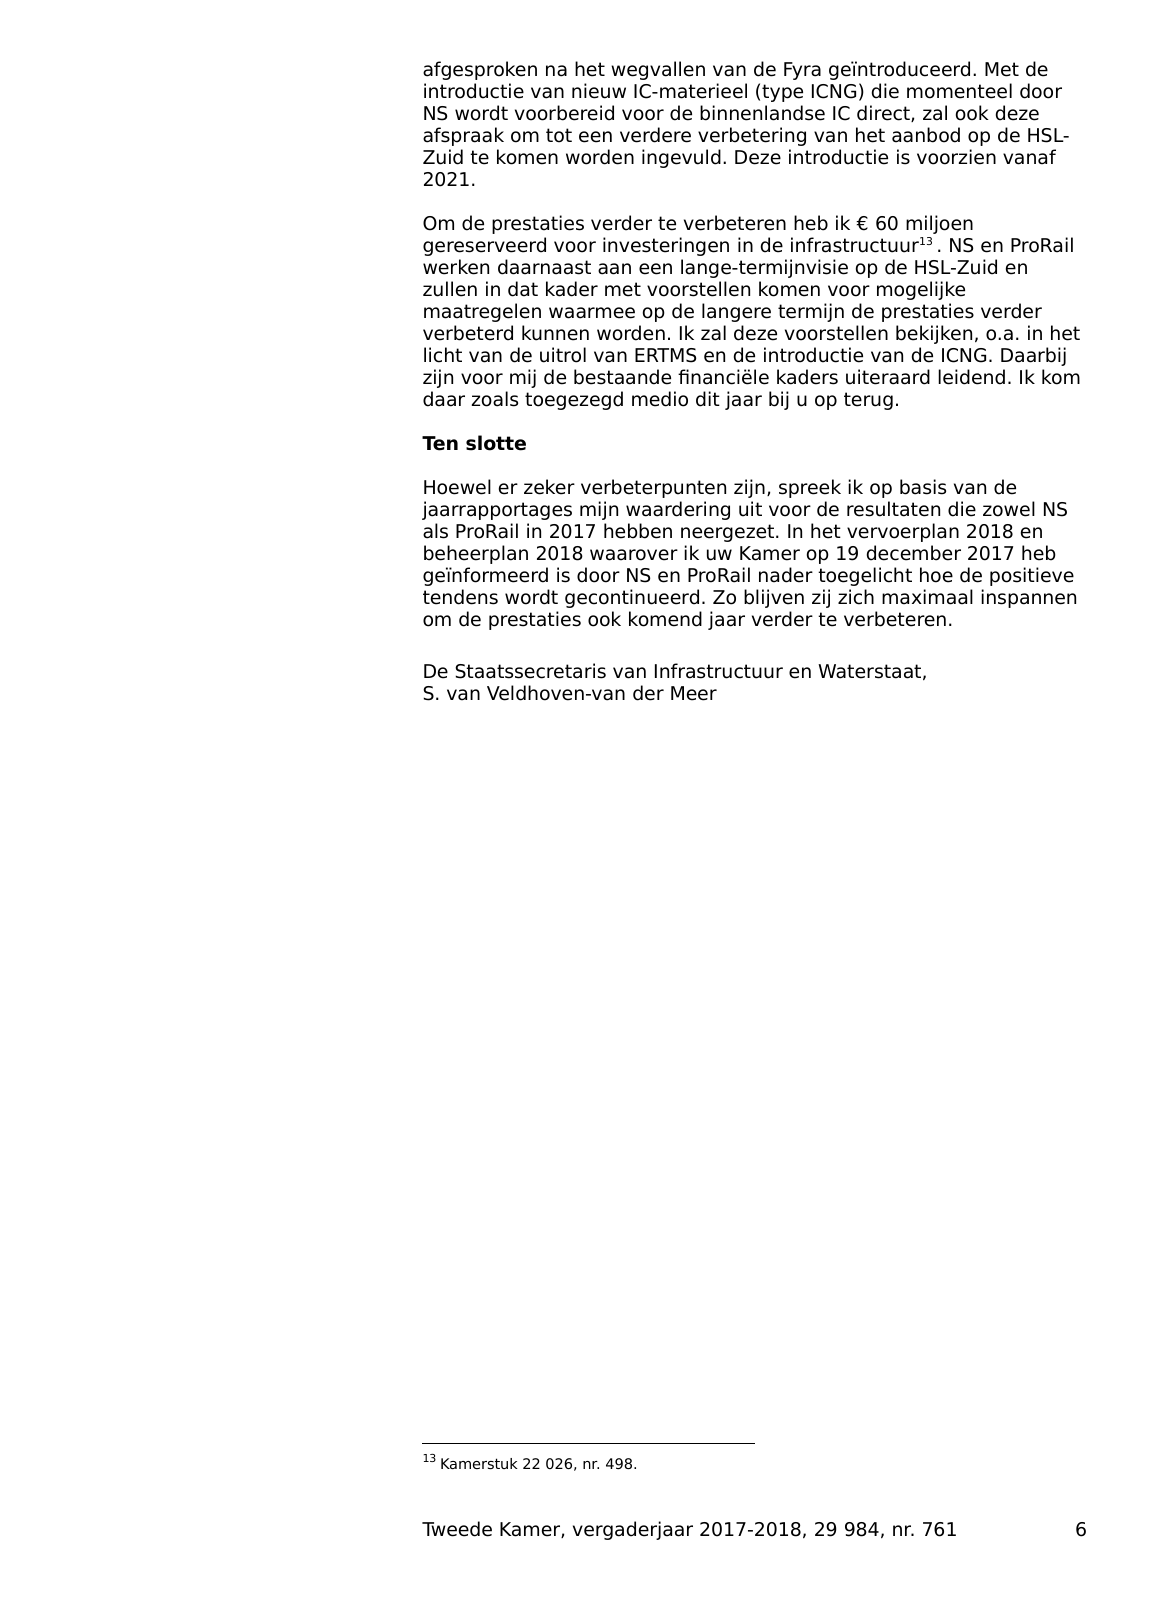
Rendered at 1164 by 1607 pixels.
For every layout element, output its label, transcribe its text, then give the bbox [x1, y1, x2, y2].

subtitle Ten slotte [422, 433, 1087, 455]
text afgesproken na het wegvallen van de Fyra geïntroduceerd. Met de introductie van nieuw IC-materieel (type ICNG) die momenteel door NS wordt voorbereid voor de binnenlandse IC direct, zal ook deze afspraak om tot een verdere verbetering van het aanbod op de HSL-Zuid te komen worden ingevuld. Deze introductie is voorzien vanaf 2021. [422, 59, 1087, 191]
text De Staatssecretaris van Infrastructuur en Waterstaat, S. van Veldhoven-van der Meer [422, 661, 1087, 705]
text Om de prestaties verder te verbeteren heb ik € 60 miljoen gereserveerd voor investeringen in de infrastructuur. NS en ProRail werken daarnaast aan een lange-termijnvisie op de HSL-Zuid en zullen in dat kader met voorstellen komen voor mogelijke maatregelen waarmee op de langere termijn de prestaties verder verbeterd kunnen worden. Ik zal deze voorstellen bekijken, o.a. in het licht van de uitrol van ERTMS en de introductie van de ICNG. Daarbij zijn voor mij de bestaande financiële kaders uiteraard leidend. Ik kom daar zoals toegezegd medio dit jaar bij u op terug. [422, 213, 1087, 411]
text Kamerstuk 22 026, nr. 498. [422, 1452, 1087, 1474]
text Hoewel er zeker verbeterpunten zijn, spreek ik op basis van de jaarrapportages mijn waardering uit voor de resultaten die zowel NS als ProRail in 2017 hebben neergezet. In het vervoerplan 2018 en beheerplan 2018 waarover ik uw Kamer op 19 december 2017 heb geïnformeerd is door NS en ProRail nader toegelicht hoe de positieve tendens wordt gecontinueerd. Zo blijven zij zich maximaal inspannen om de prestaties ook komend jaar verder te verbeteren. [422, 477, 1087, 631]
